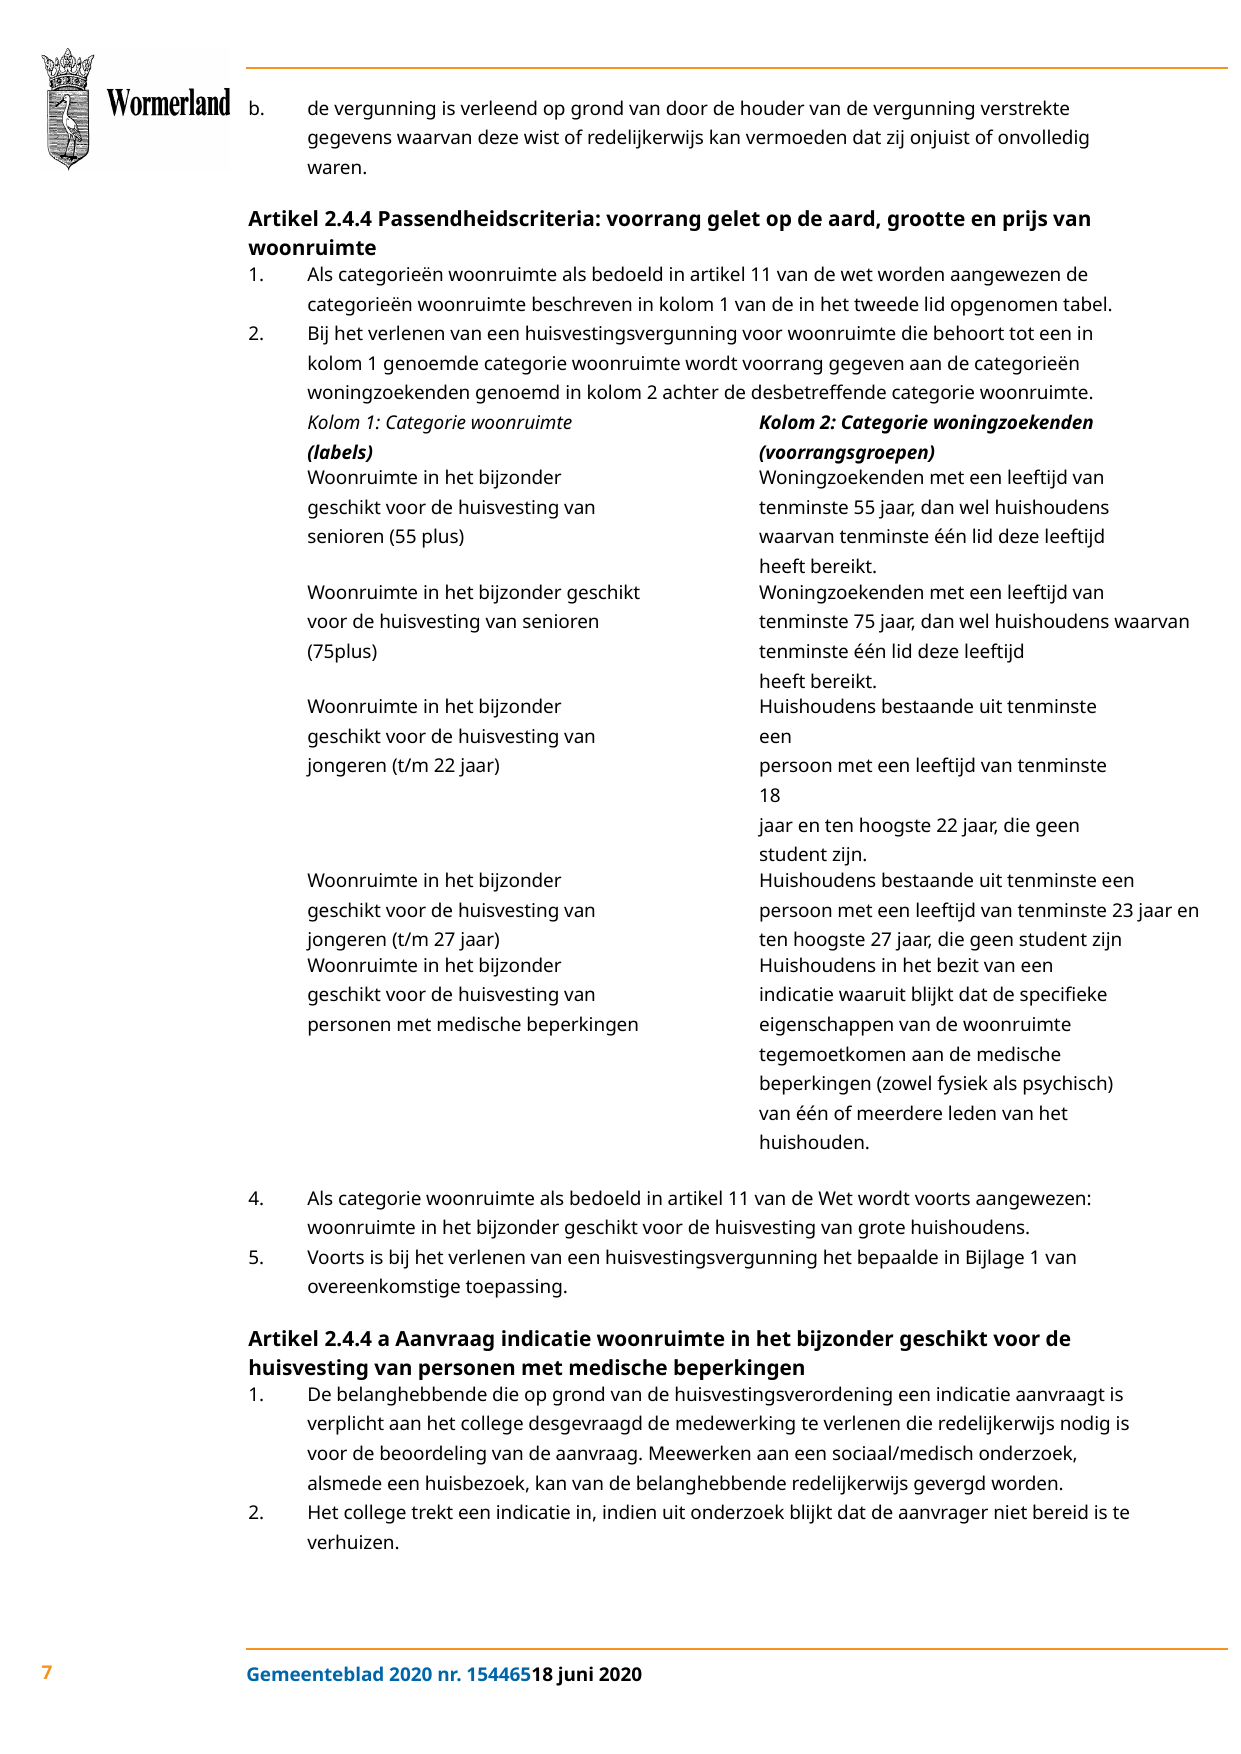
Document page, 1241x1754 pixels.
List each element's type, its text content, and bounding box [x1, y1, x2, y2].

table_cell Huishoudens in het bezit van een indicatie waaruit blijkt dat de specifieke eigenschappen van de woonruimte tegemoetkomen aan de medische beperkingen (zowel fysiek als psychisch) van één of meerdere leden van het huishouden. [759, 952, 1211, 1155]
list Voorts is bij het verlenen van een huisvestingsvergunning het bepaalde in Bijlage 1 van overeenkomstige toepassing. [248, 1244, 1152, 1299]
table_cell Huishoudens bestaande uit tenminste een persoon met een leeftijd van tenminste 23 jaar en ten hoogste 27 jaar, die geen student zijn [759, 867, 1211, 952]
text Artikel 2.4.4 Passendheidscriteria: voorrang gelet op de aard, grootte en prijs van woonruimte [248, 204, 1152, 261]
table_cell Huishoudens bestaande uit tenminste een persoon met een leeftijd van tenminste 18 jaar en ten hoogste 22 jaar, die geen student zijn. [759, 694, 1211, 867]
list Als categorie woonruimte als bedoeld in artikel 11 van de Wet wordt voorts aangewezen: woonruimte in het bijzonder geschikt voor de huisvesting van grote huishoudens. [248, 1185, 1152, 1240]
list Het college trekt een indicatie in, indien uit onderzoek blijkt dat de aanvrager niet bereid is te verhuizen. [248, 1499, 1152, 1555]
table_header Kolom 1: Categorie woonruimte (labels) [307, 409, 759, 464]
list De belanghebbende die op grond van de huisvestingsverordening een indicatie aanvraagt is verplicht aan het college desgevraagd de medewerking te verlenen die redelijkerwijs nodig is voor de beoordeling van de aanvraag. Meewerken aan een sociaal/medisch onderzoek, alsmede een huisbezoek, kan van de belanghebbende redelijkerwijs gevergd worden. [248, 1381, 1152, 1496]
table_cell Woonruimte in het bijzonder geschikt voor de huisvesting van senioren (75plus) [307, 579, 759, 693]
text Artikel 2.4.4 a Aanvraag indicatie woonruimte in het bijzonder geschikt voor de huisvesting van personen met medische beperkingen [248, 1324, 1152, 1381]
table_cell Woningzoekenden met een leeftijd van tenminste 75 jaar, dan wel huishoudens waarvan tenminste één lid deze leeftijd heeft bereikt. [759, 579, 1211, 693]
list Als categorieën woonruimte als bedoeld in artikel 11 van de wet worden aangewezen de categorieën woonruimte beschreven in kolom 1 van de in het tweede lid opgenomen tabel. [248, 261, 1152, 317]
table_cell Woonruimte in het bijzonder geschikt voor de huisvesting van jongeren (t/m 22 jaar) [307, 694, 759, 867]
table_cell Woonruimte in het bijzonder geschikt voor de huisvesting van jongeren (t/m 27 jaar) [307, 867, 759, 952]
picture [41, 47, 231, 172]
table_cell Woonruimte in het bijzonder geschikt voor de huisvesting van personen met medische beperkingen [307, 952, 759, 1155]
list Bij het verlenen van een huisvestingsvergunning voor woonruimte die behoort tot een in kolom 1 genoemde categorie woonruimte wordt voorrang gegeven aan de categorieën woningzoekenden genoemd in kolom 2 achter de desbetreffende categorie woonruimte. [248, 320, 1152, 405]
table_cell Woonruimte in het bijzonder geschikt voor de huisvesting van senioren (55 plus) [307, 465, 759, 579]
table_header Kolom 2: Categorie woningzoekenden (voorrangsgroepen) [759, 409, 1211, 464]
table_cell Woningzoekenden met een leeftijd van tenminste 55 jaar, dan wel huishoudens waarvan tenminste één lid deze leeftijd heeft bereikt. [759, 465, 1211, 579]
list de vergunning is verleend op grond van door de houder van de vergunning verstrekte gegevens waarvan deze wist of redelijkerwijs kan vermoeden dat zij onjuist of onvolledig waren. [248, 95, 1152, 180]
